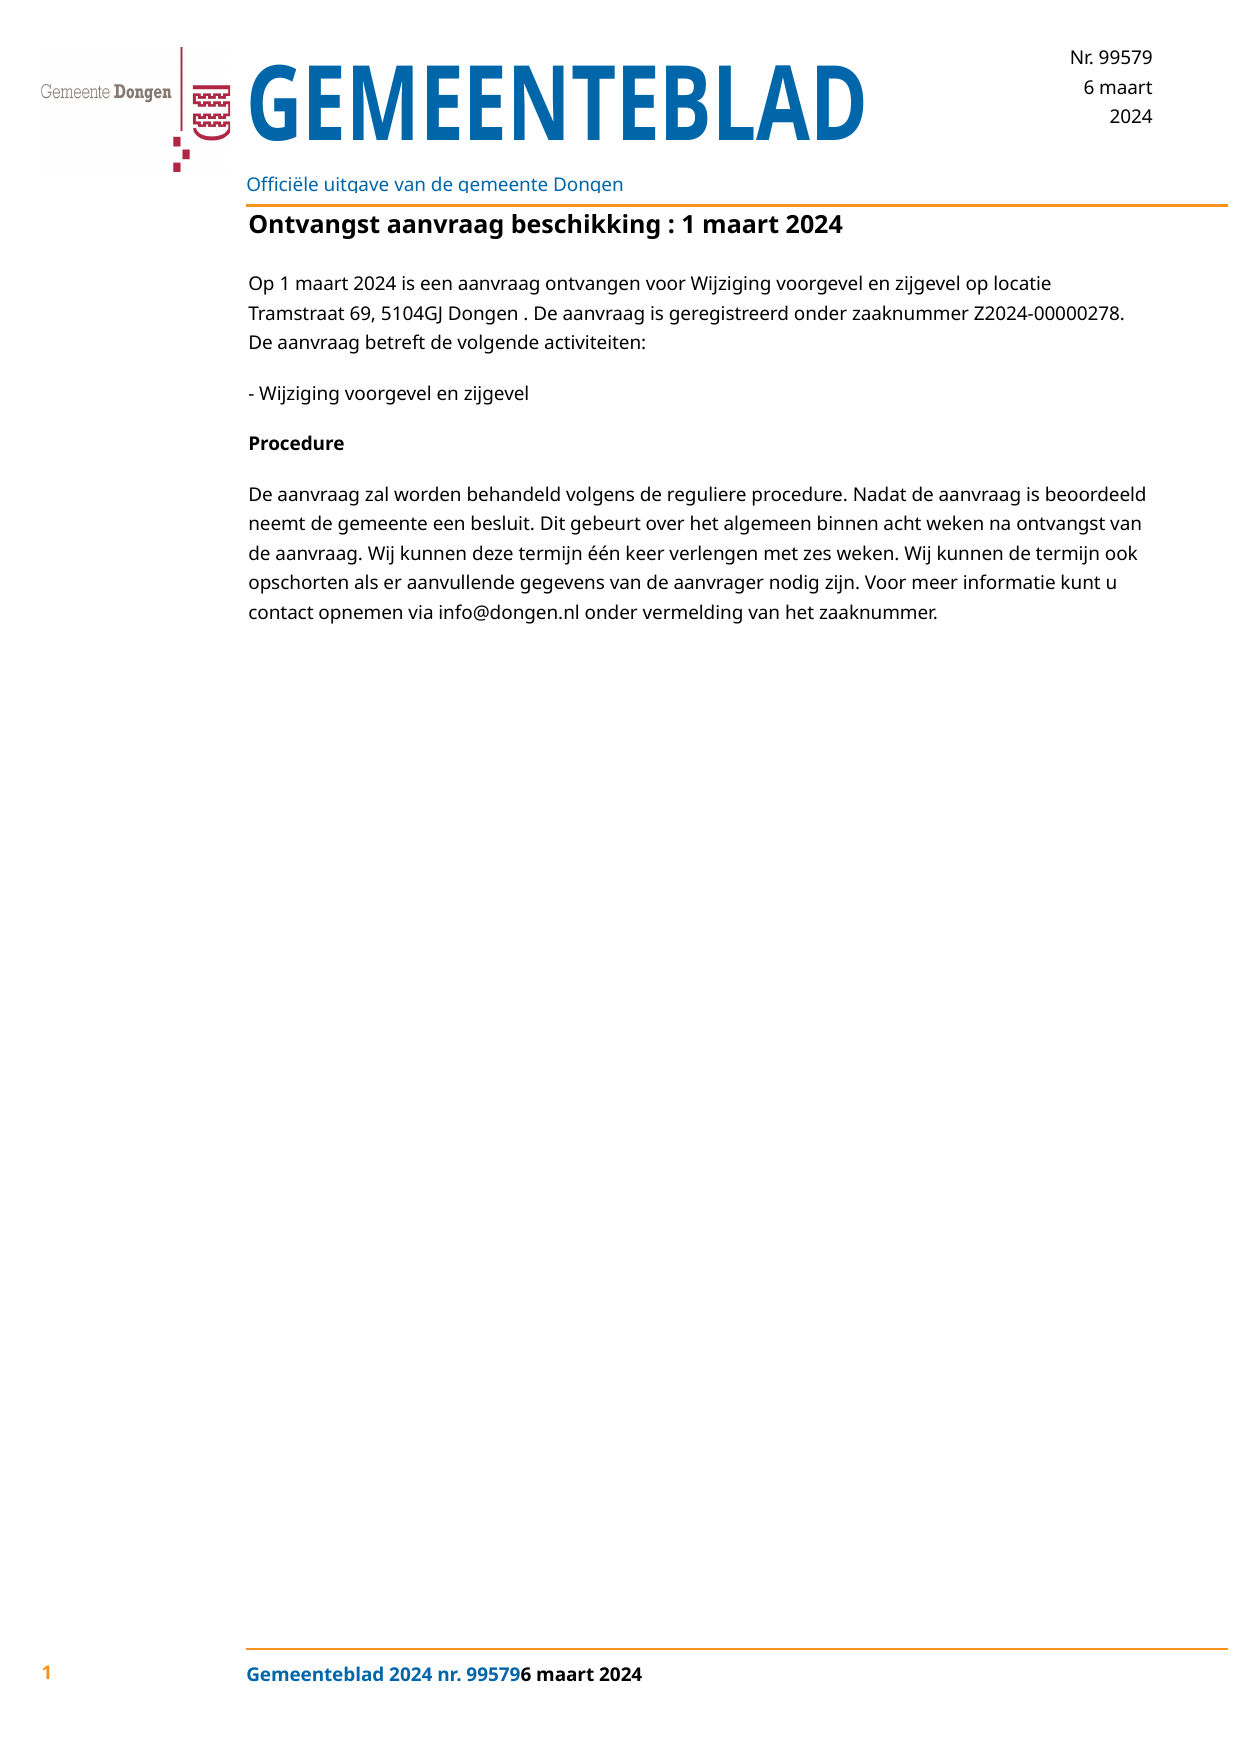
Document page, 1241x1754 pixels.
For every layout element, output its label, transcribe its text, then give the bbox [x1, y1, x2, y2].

text Ontvangst aanvraag beschikking : 1 maart 2024 [248, 207, 1152, 241]
text De aanvraag zal worden behandeld volgens de reguliere procedure. Nadat de aanvraag is beoordeeld neemt de gemeente een besluit. Dit gebeurt over het algemeen binnen acht weken na ontvangst van de aanvraag. Wij kunnen deze termijn één keer verlengen met zes weken. Wij kunnen de termijn ook opschorten als er aanvullende gegevens van de aanvrager nodig zijn. Voor meer informatie kunt u contact opnemen via info@dongen.nl onder vermelding van het zaaknummer. [248, 481, 1152, 625]
text Op 1 maart 2024 is een aanvraag ontvangen voor Wijziging voorgevel en zijgevel op locatie Tramstraat 69, 5104GJ Dongen . De aanvraag is geregistreerd onder zaaknummer Z2024-00000278. De aanvraag betreft de volgende activiteiten: [248, 270, 1152, 355]
text Procedure [248, 430, 1152, 456]
picture [41, 47, 231, 172]
text - Wijziging voorgevel en zijgevel [248, 380, 1152, 406]
